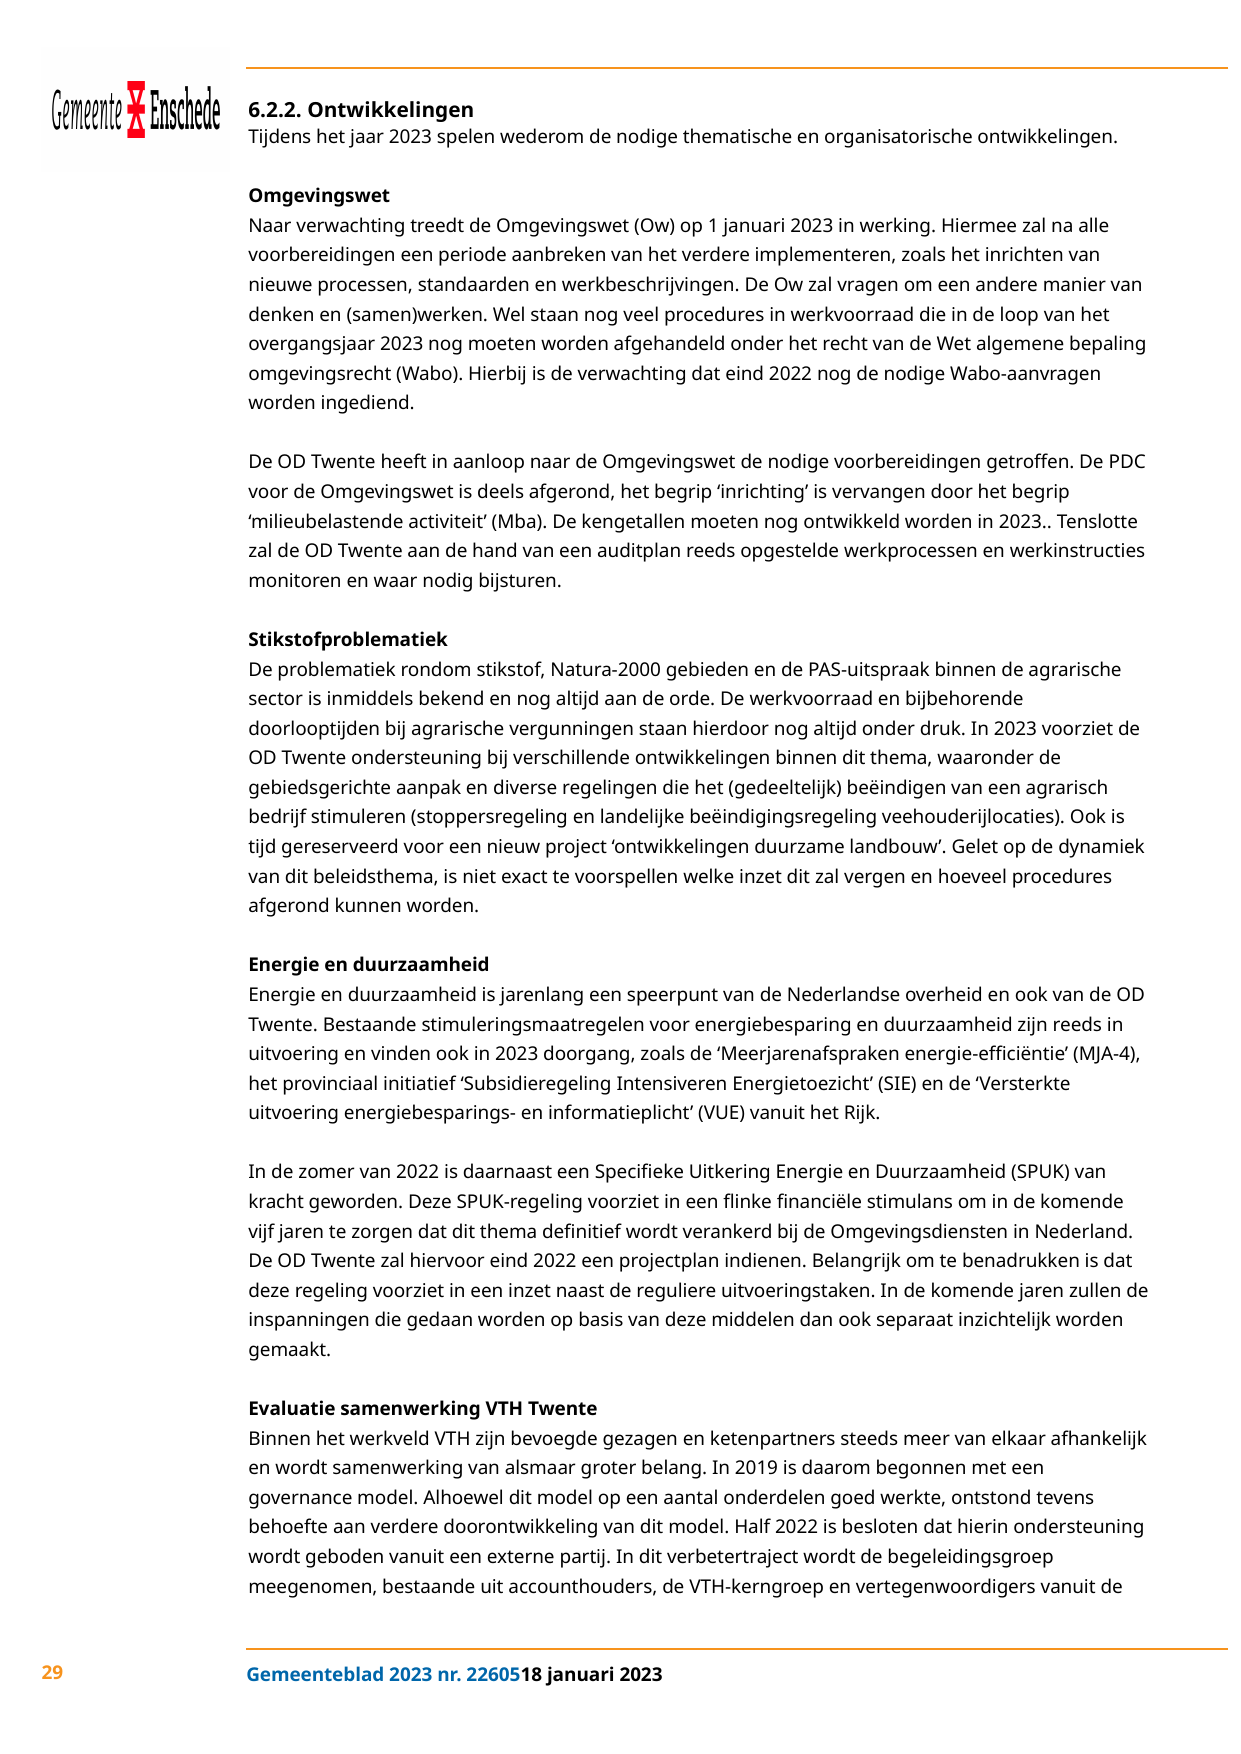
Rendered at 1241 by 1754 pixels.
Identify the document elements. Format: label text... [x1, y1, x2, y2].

text Evaluatie samenwerking VTH Twente [248, 1395, 1152, 1421]
text De problematiek rondom stikstof, Natura-2000 gebieden en de PAS-uitspraak binnen de agrarische sector is inmiddels bekend en nog altijd aan de orde. De werkvoorraad en bijbehorende doorlooptijden bij agrarische vergunningen staan hierdoor nog altijd onder druk. In 2023 voorziet de OD Twente ondersteuning bij verschillende ontwikkelingen binnen dit thema, waaronder de gebiedsgerichte aanpak en diverse regelingen die het (gedeeltelijk) beëindigen van een agrarisch bedrijf stimuleren (stoppersregeling en landelijke beëindigingsregeling veehouderijlocaties). Ook is tijd gereserveerd voor een nieuw project ‘ontwikkelingen duurzame landbouw’. Gelet op de dynamiek van dit beleidsthema, is niet exact te voorspellen welke inzet dit zal vergen en hoeveel procedures afgerond kunnen worden. [248, 656, 1152, 918]
text Binnen het werkveld VTH zijn bevoegde gezagen en ketenpartners steeds meer van elkaar afhankelijk en wordt samenwerking van alsmaar groter belang. In 2019 is daarom begonnen met een governance model. Alhoewel dit model op een aantal onderdelen goed werkte, ontstond tevens behoefte aan verdere doorontwikkeling van dit model. Half 2022 is besloten dat hierin ondersteuning wordt geboden vanuit een externe partij. In dit verbetertraject wordt de begeleidingsgroep meegenomen, bestaande uit accounthouders, de VTH-kerngroep en vertegenwoordigers vanuit de [248, 1425, 1152, 1598]
text Energie en duurzaamheid [248, 952, 1152, 977]
text 6.2.2. Ontwikkelingen [248, 95, 1152, 123]
text Tijdens het jaar 2023 spelen wederom de nodige thematische en organisatorische ontwikkelingen. [248, 123, 1152, 149]
picture [41, 47, 231, 172]
text Stikstofproblematiek [248, 626, 1152, 652]
text Naar verwachting treedt de Omgevingswet (Ow) op 1 januari 2023 in werking. Hiermee zal na alle voorbereidingen een periode aanbreken van het verdere implementeren, zoals het inrichten van nieuwe processen, standaarden en werkbeschrijvingen. De Ow zal vragen om een andere manier van denken en (samen)werken. Wel staan nog veel procedures in werkvoorraad die in de loop van het overgangsjaar 2023 nog moeten worden afgehandeld onder het recht van de Wet algemene bepaling omgevingsrecht (Wabo). Hierbij is de verwachting dat eind 2022 nog de nodige Wabo-aanvragen worden ingediend. [248, 212, 1152, 415]
text De OD Twente heeft in aanloop naar de Omgevingswet de nodige voorbereidingen getroffen. De PDC voor de Omgevingswet is deels afgerond, het begrip ‘inrichting’ is vervangen door het begrip ‘milieubelastende activiteit’ (Mba). De kengetallen moeten nog ontwikkeld worden in 2023.. Tenslotte zal de OD Twente aan de hand van een auditplan reeds opgestelde werkprocessen en werkinstructies monitoren en waar nodig bijsturen. [248, 449, 1152, 593]
text Omgevingswet [248, 182, 1152, 208]
text Energie en duurzaamheid is jarenlang een speerpunt van de Nederlandse overheid en ook van de OD Twente. Bestaande stimuleringsmaatregelen voor energiebesparing en duurzaamheid zijn reeds in uitvoering en vinden ook in 2023 doorgang, zoals de ‘Meerjarenafspraken energie-efficiëntie’ (MJA-4), het provinciaal initiatief ‘Subsidieregeling Intensiveren Energietoezicht’ (SIE) en de ‘Versterkte uitvoering energiebesparings- en informatieplicht’ (VUE) vanuit het Rijk. [248, 981, 1152, 1125]
text In de zomer van 2022 is daarnaast een Specifieke Uitkering Energie en Duurzaamheid (SPUK) van kracht geworden. Deze SPUK-regeling voorziet in een flinke financiële stimulans om in de komende vijf jaren te zorgen dat dit thema definitief wordt verankerd bij de Omgevingsdiensten in Nederland. De OD Twente zal hiervoor eind 2022 een projectplan indienen. Belangrijk om te benadrukken is dat deze regeling voorziet in een inzet naast de reguliere uitvoeringstaken. In de komende jaren zullen de inspanningen die gedaan worden op basis van deze middelen dan ook separaat inzichtelijk worden gemaakt. [248, 1159, 1152, 1362]
